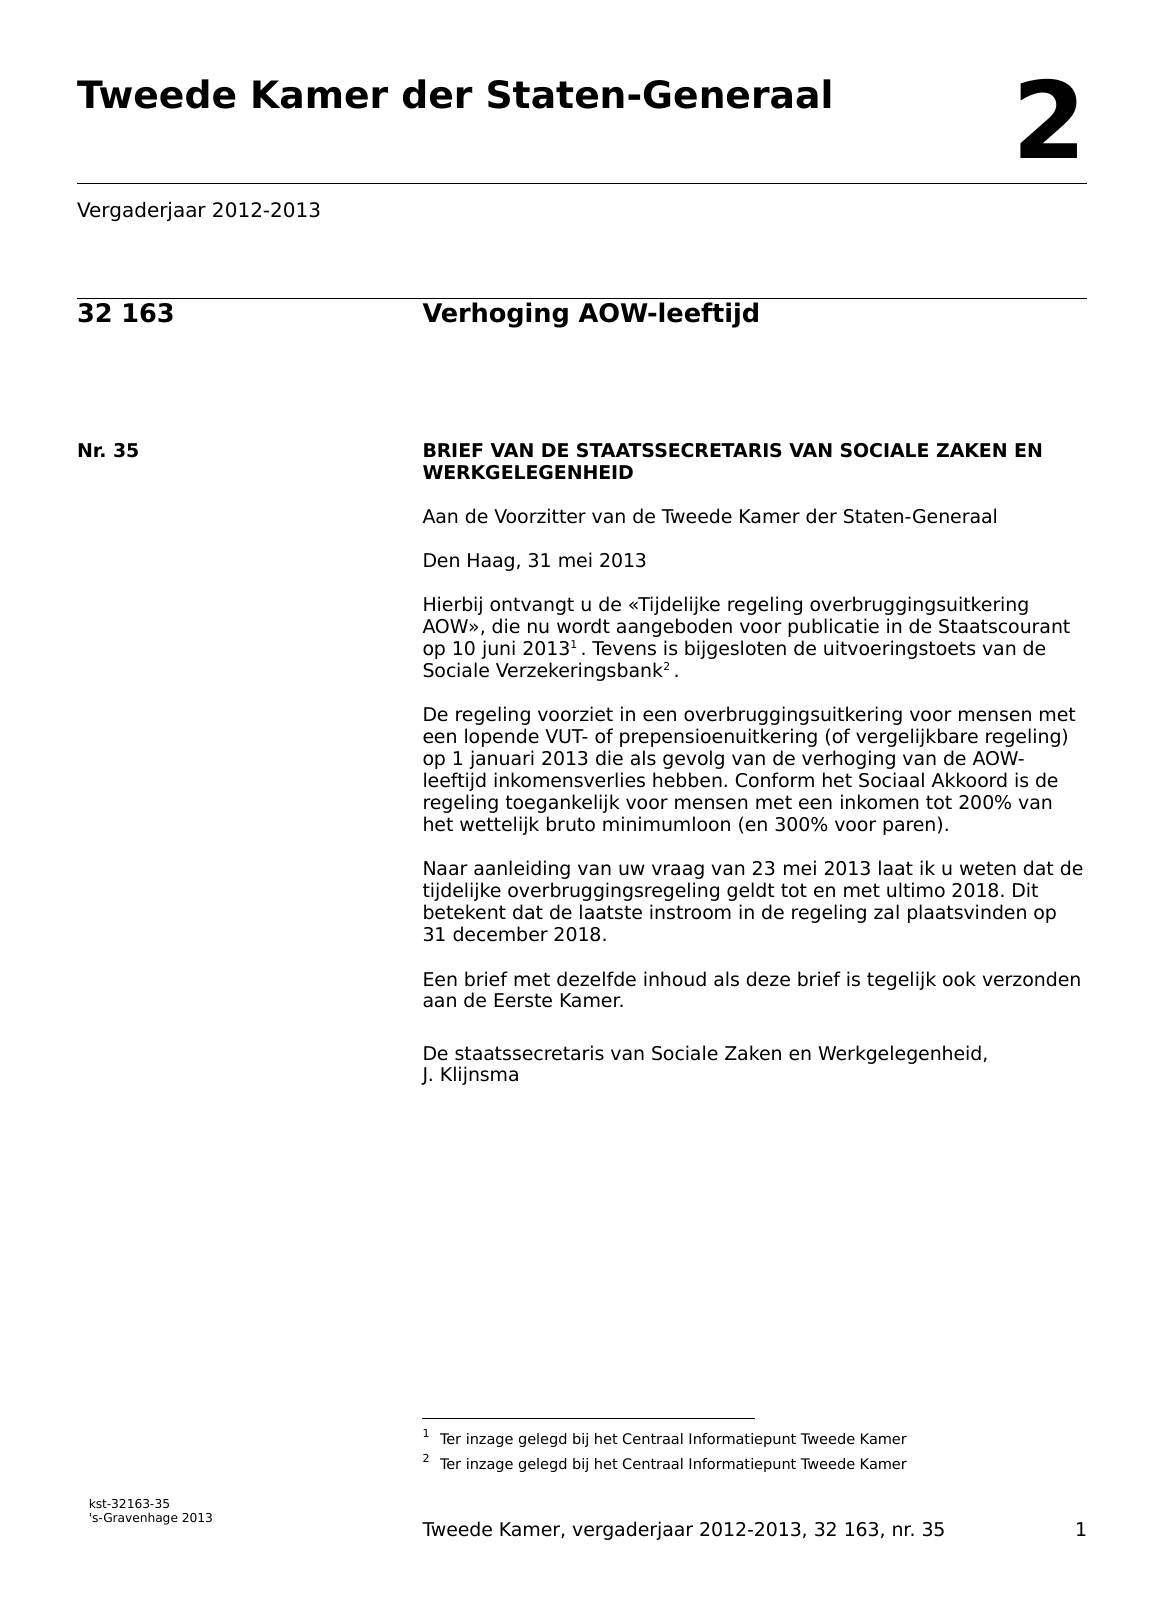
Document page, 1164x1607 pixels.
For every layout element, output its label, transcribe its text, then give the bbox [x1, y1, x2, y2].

text De staatssecretaris van Sociale Zaken en Werkgelegenheid, J. Klijnsma [422, 1042, 1087, 1086]
table_header Tweede Kamer der Staten-Generaal [77, 59, 886, 183]
subtitle 32 163 Verhoging AOW-leeftijd [77, 299, 1087, 329]
text De regeling voorziet in een overbruggingsuitkering voor mensen met een lopende VUT- of prepensioenuitkering (of vergelijkbare regeling) op 1 januari 2013 die als gevolg van de verhoging van de AOW-leeftijd inkomensverlies hebben. Conform het Sociaal Akkoord is de regeling toegankelijk voor mensen met een inkomen tot 200% van het wettelijk bruto minimumloon (en 300% voor paren). [422, 704, 1087, 836]
text 's-Gravenhage 2013 [88, 1511, 323, 1525]
text Ter inzage gelegd bij het Centraal Informatiepunt Tweede Kamer [422, 1427, 1087, 1449]
text Hierbij ontvangt u de «Tijdelijke regeling overbruggingsuitkering AOW», die nu wordt aangeboden voor publicatie in de Staatscourant op 10 juni 2013. Tevens is bijgesloten de uitvoeringstoets van de Sociale Verzekeringsbank. [422, 594, 1087, 682]
table_cell Vergaderjaar 2012-2013 [77, 184, 1087, 298]
table_header 2 [886, 59, 1087, 183]
text Een brief met dezelfde inhoud als deze brief is tegelijk ook verzonden aan de Eerste Kamer. [422, 968, 1087, 1012]
text kst-32163-35 [88, 1497, 323, 1511]
text Ter inzage gelegd bij het Centraal Informatiepunt Tweede Kamer [422, 1452, 1087, 1474]
text Den Haag, 31 mei 2013 [422, 550, 1087, 572]
text Naar aanleiding van uw vraag van 23 mei 2013 laat ik u weten dat de tijdelijke overbruggingsregeling geldt tot en met ultimo 2018. Dit betekent dat de laatste instroom in de regeling zal plaatsvinden op 31 december 2018. [422, 858, 1087, 946]
text Aan de Voorzitter van de Tweede Kamer der Staten-Generaal [422, 506, 1087, 528]
subtitle Nr. 35 BRIEF VAN DE STAATSSECRETARIS VAN SOCIALE ZAKEN EN WERKGELEGENHEID [77, 440, 1087, 484]
